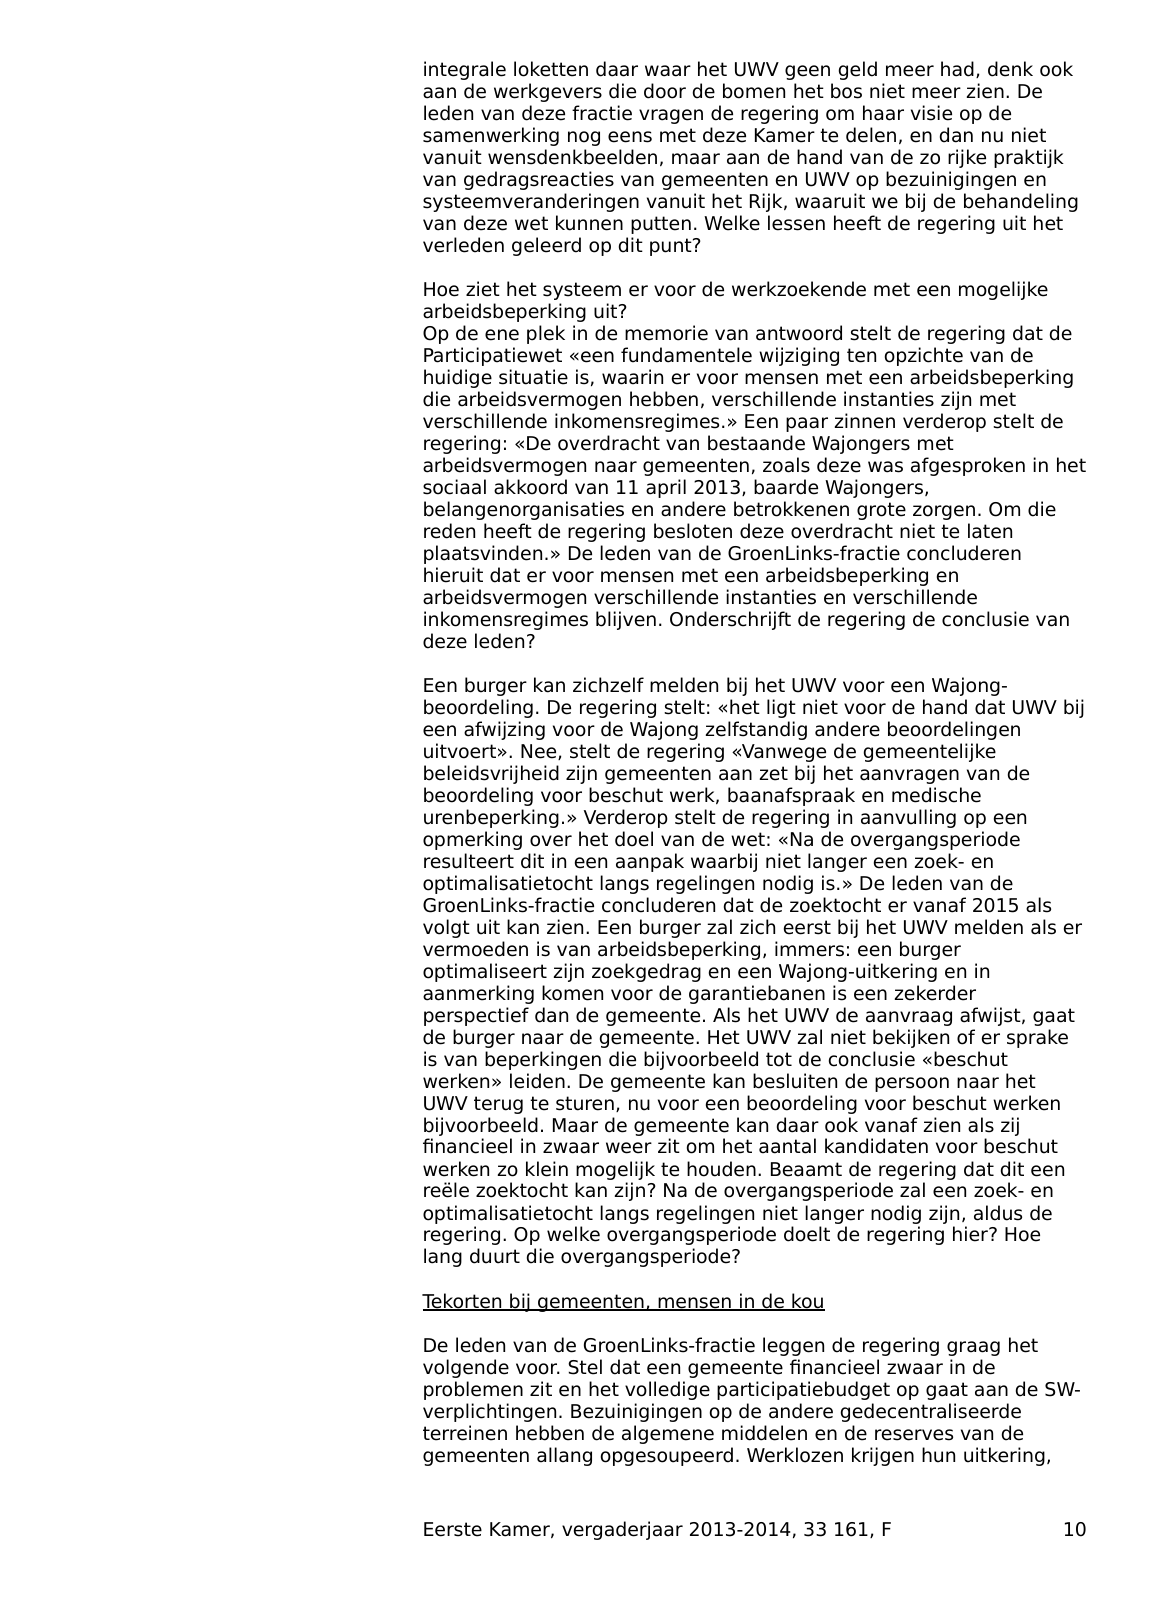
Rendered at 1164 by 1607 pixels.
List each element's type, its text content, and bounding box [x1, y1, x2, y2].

subtitle Tekorten bij gemeenten, mensen in de kou [422, 1291, 1087, 1312]
text integrale loketten daar waar het UWV geen geld meer had, denk ook aan de werkgevers die door de bomen het bos niet meer zien. De leden van deze fractie vragen de regering om haar visie op de samenwerking nog eens met deze Kamer te delen, en dan nu niet vanuit wensdenkbeelden, maar aan de hand van de zo rijke praktijk van gedragsreacties van gemeenten en UWV op bezuinigingen en systeemveranderingen vanuit het Rijk, waaruit we bij de behandeling van deze wet kunnen putten. Welke lessen heeft de regering uit het verleden geleerd op dit punt? [422, 59, 1087, 257]
text De leden van de GroenLinks-fractie leggen de regering graag het volgende voor. Stel dat een gemeente financieel zwaar in de problemen zit en het volledige participatiebudget op gaat aan de SW-verplichtingen. Bezuinigingen op de andere gedecentraliseerde terreinen hebben de algemene middelen en de reserves van de gemeenten allang opgesoupeerd. Werklozen krijgen hun uitkering, [422, 1335, 1087, 1467]
text Op de ene plek in de memorie van antwoord stelt de regering dat de Participatiewet «een fundamentele wijziging ten opzichte van de huidige situatie is, waarin er voor mensen met een arbeidsbeperking die arbeidsvermogen hebben, verschillende instanties zijn met verschillende inkomensregimes.» Een paar zinnen verderop stelt de regering: «De overdracht van bestaande Wajongers met arbeidsvermogen naar gemeenten, zoals deze was afgesproken in het sociaal akkoord van 11 april 2013, baarde Wajongers, belangenorganisaties en andere betrokkenen grote zorgen. Om die reden heeft de regering besloten deze overdracht niet te laten plaatsvinden.» De leden van de GroenLinks-fractie concluderen hieruit dat er voor mensen met een arbeidsbeperking en arbeidsvermogen verschillende instanties en verschillende inkomensregimes blijven. Onderschrijft de regering de conclusie van deze leden? [422, 323, 1087, 653]
text Hoe ziet het systeem er voor de werkzoekende met een mogelijke arbeidsbeperking uit? [422, 279, 1087, 323]
text Een burger kan zichzelf melden bij het UWV voor een Wajong-beoordeling. De regering stelt: «het ligt niet voor de hand dat UWV bij een afwijzing voor de Wajong zelfstandig andere beoordelingen uitvoert». Nee, stelt de regering «Vanwege de gemeentelijke beleidsvrijheid zijn gemeenten aan zet bij het aanvragen van de beoordeling voor beschut werk, baanafspraak en medische urenbeperking.» Verderop stelt de regering in aanvulling op een opmerking over het doel van de wet: «Na de overgangsperiode resulteert dit in een aanpak waarbij niet langer een zoek- en optimalisatietocht langs regelingen nodig is.» De leden van de GroenLinks-fractie concluderen dat de zoektocht er vanaf 2015 als volgt uit kan zien. Een burger zal zich eerst bij het UWV melden als er vermoeden is van arbeidsbeperking, immers: een burger optimaliseert zijn zoekgedrag en een Wajong-uitkering en in aanmerking komen voor de garantiebanen is een zekerder perspectief dan de gemeente. Als het UWV de aanvraag afwijst, gaat de burger naar de gemeente. Het UWV zal niet bekijken of er sprake is van beperkingen die bijvoorbeeld tot de conclusie «beschut werken» leiden. De gemeente kan besluiten de persoon naar het UWV terug te sturen, nu voor een beoordeling voor beschut werken bijvoorbeeld. Maar de gemeente kan daar ook vanaf zien als zij financieel in zwaar weer zit om het aantal kandidaten voor beschut werken zo klein mogelijk te houden. Beaamt de regering dat dit een reële zoektocht kan zijn? Na de overgangsperiode zal een zoek- en optimalisatietocht langs regelingen niet langer nodig zijn, aldus de regering. Op welke overgangsperiode doelt de regering hier? Hoe lang duurt die overgangsperiode? [422, 675, 1087, 1268]
